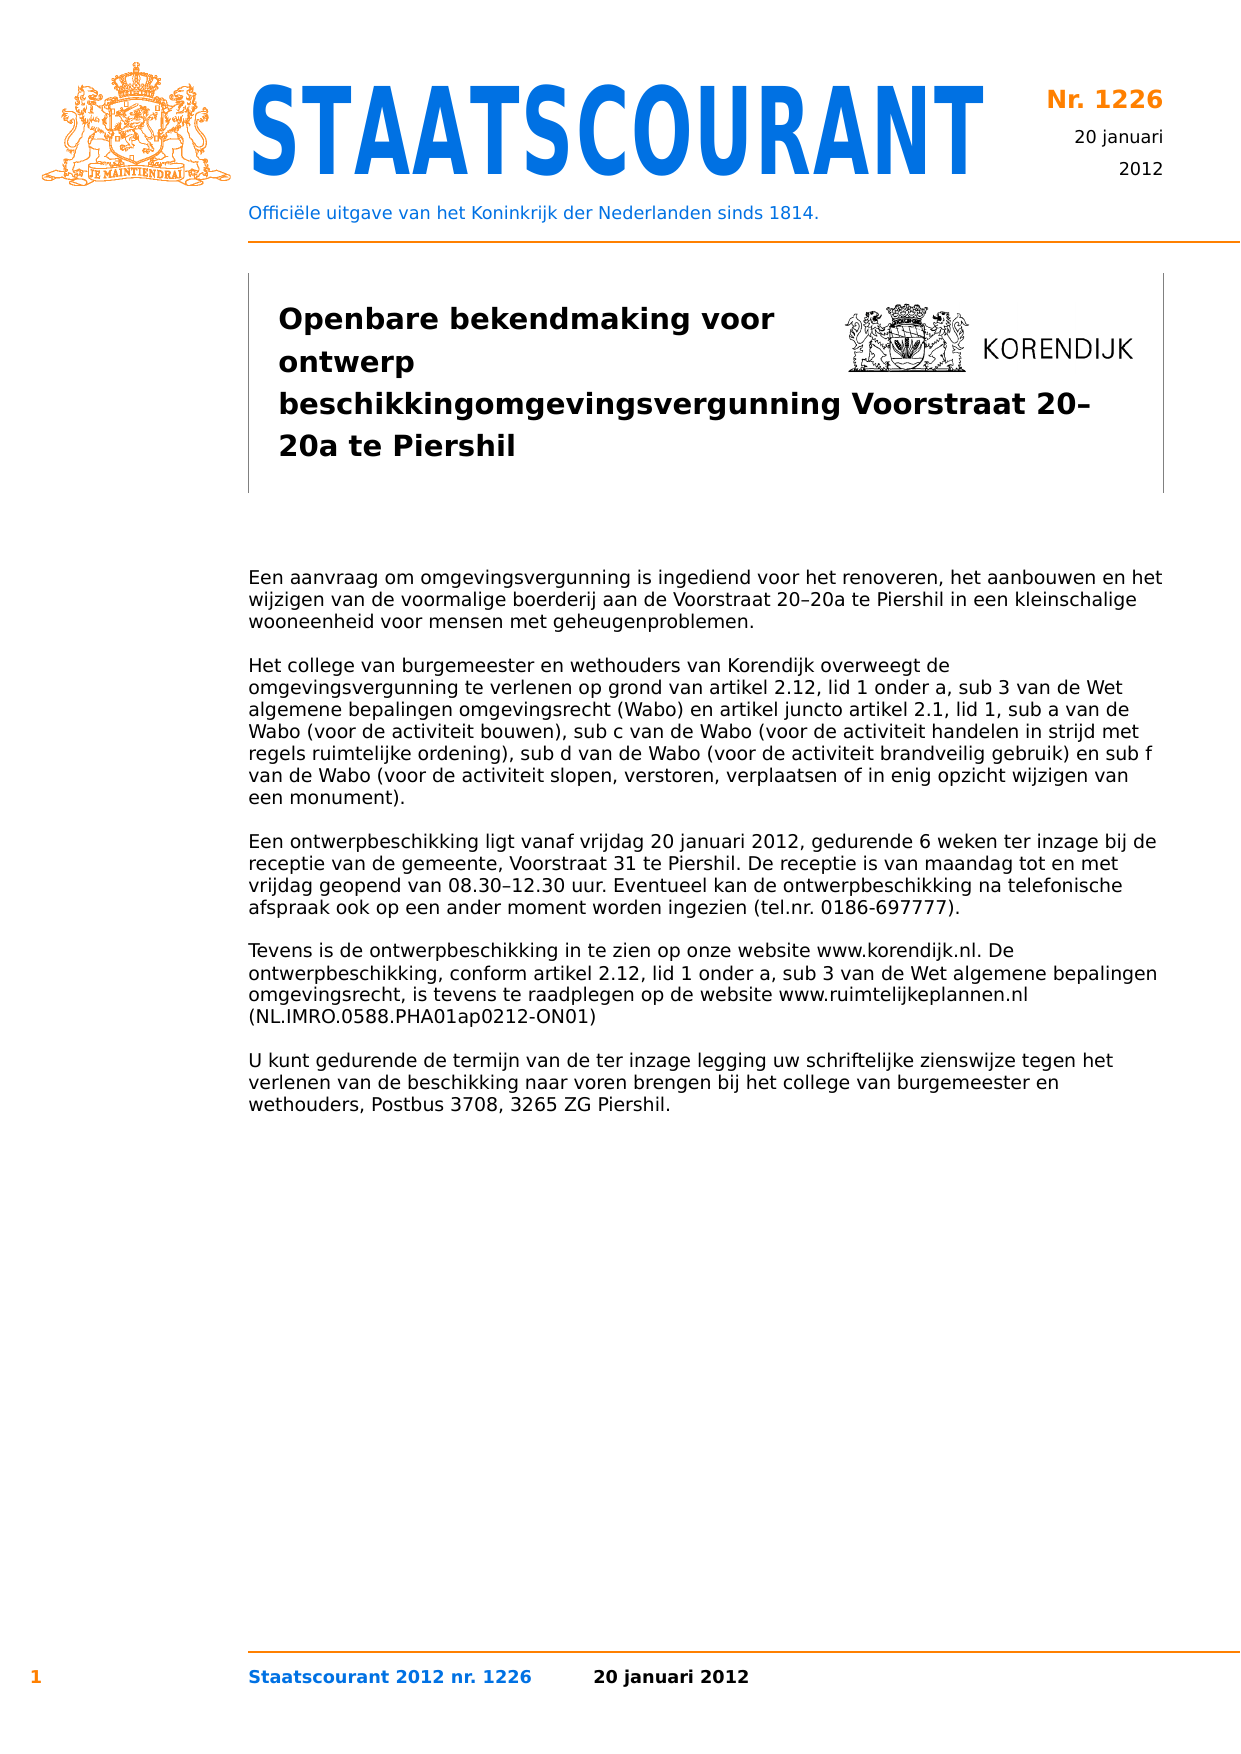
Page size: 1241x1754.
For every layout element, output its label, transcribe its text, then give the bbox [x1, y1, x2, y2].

table_cell Officiële uitgave van het Koninkrijk der Nederlanden sinds 1814. [248, 203, 1240, 241]
picture [844, 302, 1134, 374]
text U kunt gedurende de termijn van de ter inzage legging uw schriftelijke zienswijze tegen het verlenen van de beschikking naar voren brengen bij het college van burgemeester en wethouders, Postbus 3708, 3265 ZG Piershil. [248, 1050, 1163, 1116]
table_header STAATSCOURANT [248, 62, 998, 203]
text Een aanvraag om omgevingsvergunning is ingediend voor het renoveren, het aanbouwen en het wijzigen van de voormalige boerderij aan de Voorstraat 20–20a te Piershil in een kleinschalige wooneenheid voor mensen met geheugenproblemen. [248, 567, 1163, 633]
picture [41, 62, 231, 186]
text Een ontwerpbeschikking ligt vanaf vrijdag 20 januari 2012, gedurende 6 weken ter inzage bij de receptie van de gemeente, Voorstraat 31 te Piershil. De receptie is van maandag tot en met vrijdag geopend van 08.30–12.30 uur. Eventueel kan de ontwerpbeschikking na telefonische afspraak ook op een ander moment worden ingezien (tel.nr. 0186-697777). [248, 831, 1163, 918]
table_cell 20 januari [998, 121, 1240, 153]
table_cell 2012 [998, 153, 1240, 203]
text Het college van burgemeester en wethouders van Korendijk overweegt de omgevingsvergunning te verlenen op grond van artikel 2.12, lid 1 onder a, sub 3 van de Wet algemene bepalingen omgevingsrecht (Wabo) en artikel juncto artikel 2.1, lid 1, sub a van de Wabo (voor de activiteit bouwen), sub c van de Wabo (voor de activiteit handelen in strijd met regels ruimtelijke ordening), sub d van de Wabo (voor de activiteit brandveilig gebruik) en sub f van de Wabo (voor de activiteit slopen, verstoren, verplaatsen of in enig opzicht wijzigen van een monument). [248, 655, 1163, 809]
table_header Nr. 1226 [998, 62, 1240, 121]
table_header [25, 62, 248, 241]
text Tevens is de ontwerpbeschikking in te zien op onze website www.korendijk.nl. De ontwerpbeschikking, conform artikel 2.12, lid 1 onder a, sub 3 van de Wet algemene bepalingen omgevingsrecht, is tevens te raadplegen op de website www.ruimtelijkeplannen.nl (NL.IMRO.0588.PHA01ap0212-ON01) [248, 940, 1163, 1028]
subtitle Openbare bekendmaking voor ontwerp beschikkingomgevingsvergunning Voorstraat 20–20a te Piershil [249, 273, 1163, 493]
